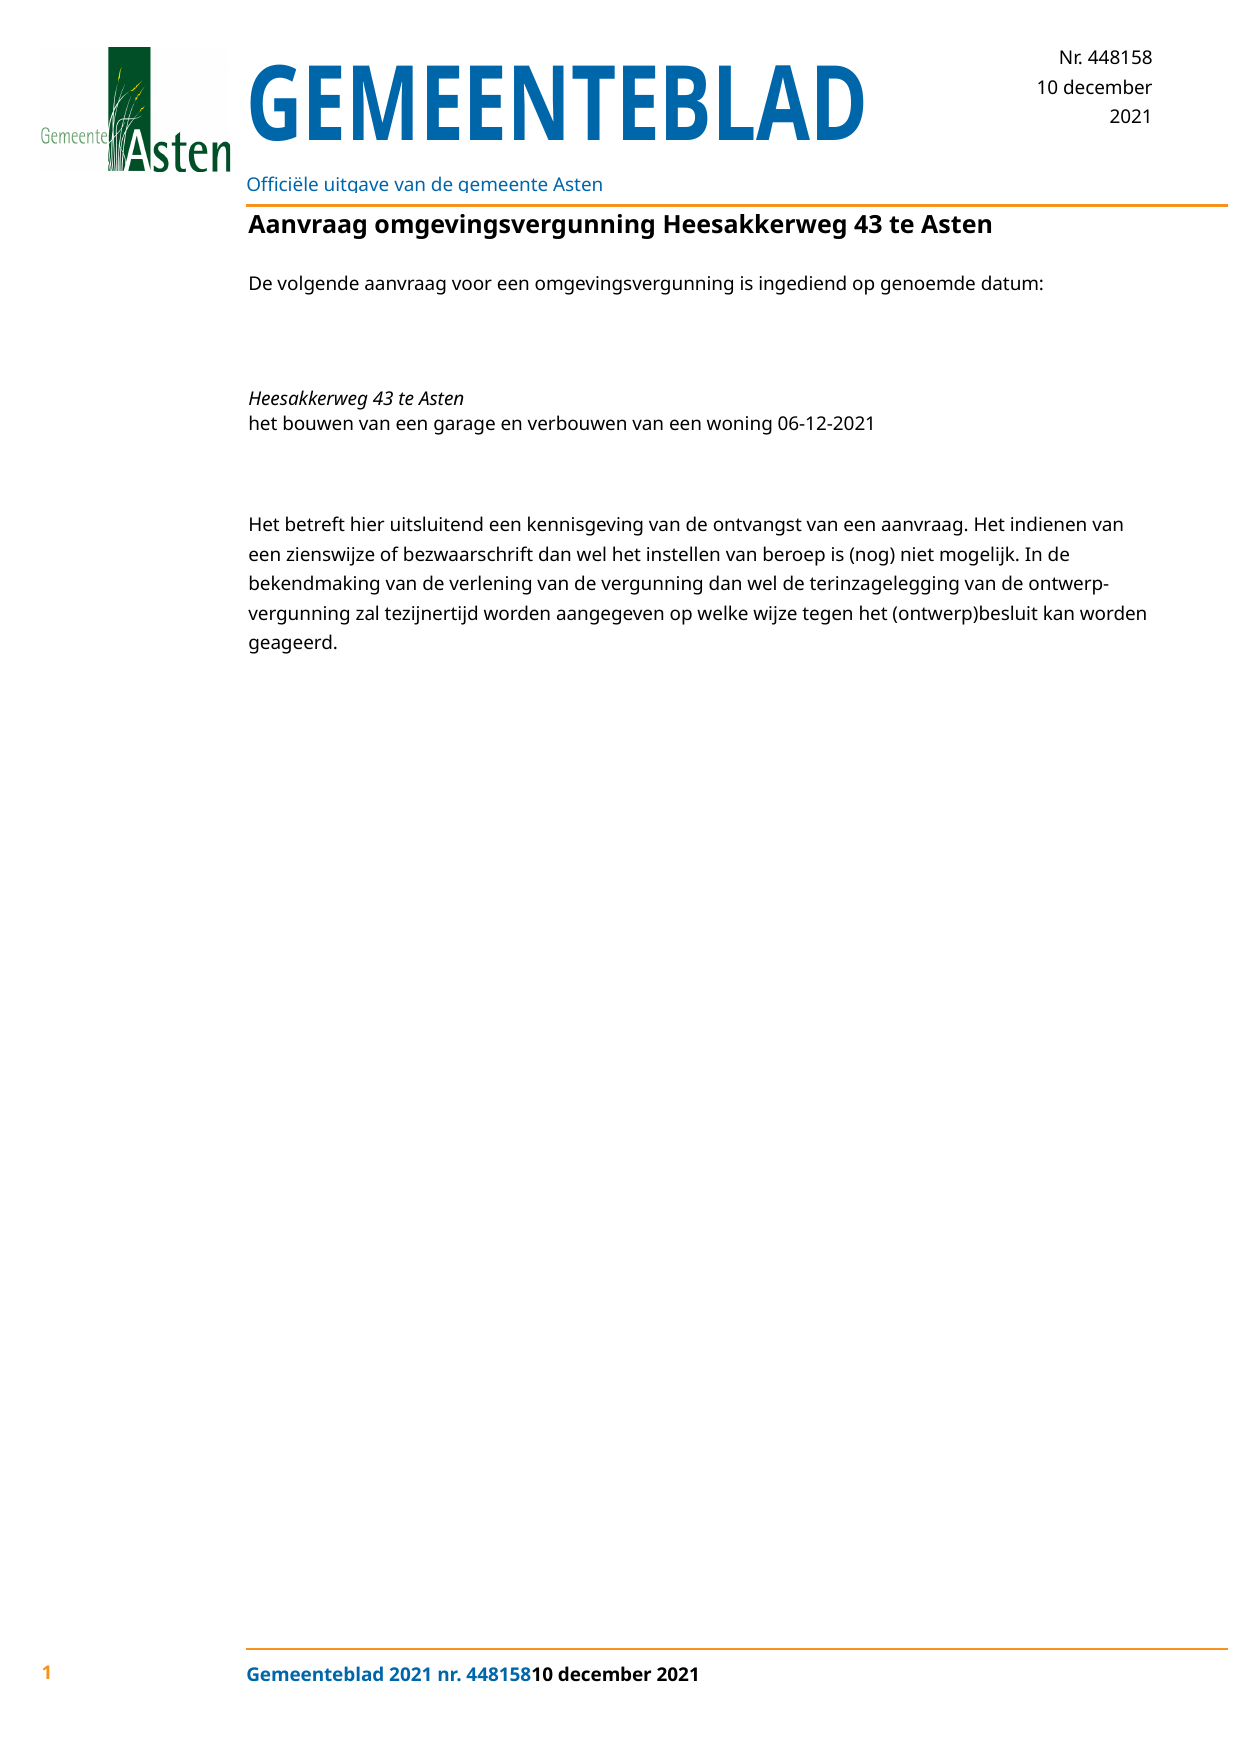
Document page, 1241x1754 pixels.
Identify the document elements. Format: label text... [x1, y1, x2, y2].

text Heesakkerweg 43 te Asten [248, 385, 1152, 410]
text De volgende aanvraag voor een omgevingsvergunning is ingediend op genoemde datum: [248, 270, 1152, 296]
text Aanvraag omgevingsvergunning Heesakkerweg 43 te Asten [248, 207, 1152, 241]
text het bouwen van een garage en verbouwen van een woning 06-12-2021 [248, 410, 1152, 436]
text Het betreft hier uitsluitend een kennisgeving van de ontvangst van een aanvraag. Het indienen van een zienswijze of bezwaarschrift dan wel het instellen van beroep is (nog) niet mogelijk. In de bekendmaking van de verlening van de vergunning dan wel de terinzagelegging van de ontwerp-vergunning zal tezijnertijd worden aangegeven op welke wijze tegen het (ontwerp)besluit kan worden geageerd. [248, 511, 1152, 655]
picture [41, 47, 231, 172]
